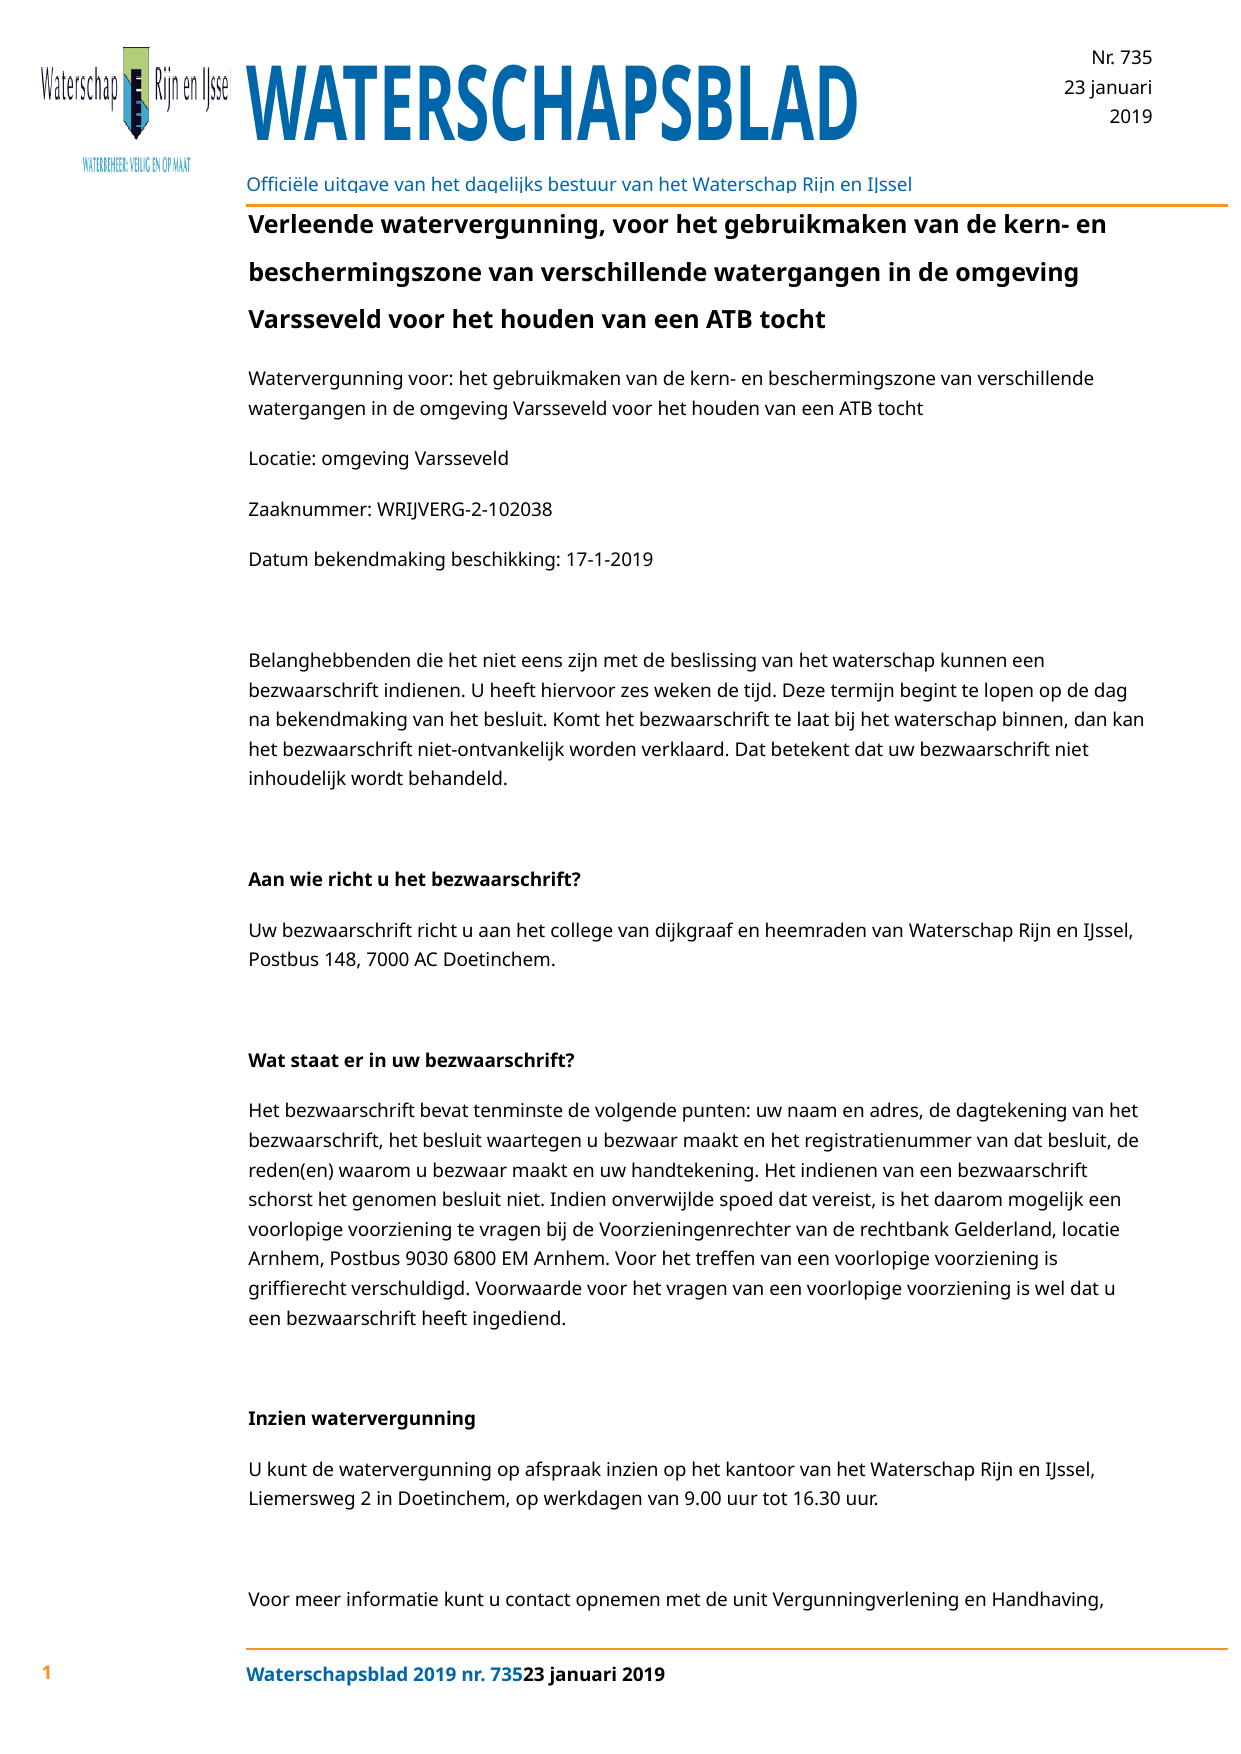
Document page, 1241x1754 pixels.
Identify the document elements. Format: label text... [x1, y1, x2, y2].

text Inzien watervergunning [248, 1406, 1152, 1431]
text Wat staat er in uw bezwaarschrift? [248, 1047, 1152, 1073]
text Uw bezwaarschrift richt u aan het college van dijkgraaf en heemraden van Waterschap Rijn en IJssel, Postbus 148, 7000 AC Doetinchem. [248, 917, 1152, 972]
text Voor meer informatie kunt u contact opnemen met de unit Vergunningverlening en Handhaving, [248, 1586, 1152, 1612]
text U kunt de watervergunning op afspraak inzien op het kantoor van het Waterschap Rijn en IJssel, Liemersweg 2 in Doetinchem, op werkdagen van 9.00 uur tot 16.30 uur. [248, 1456, 1152, 1511]
text Belanghebbenden die het niet eens zijn met de beslissing van het waterschap kunnen een bezwaarschrift indienen. U heeft hiervoor zes weken de tijd. Deze termijn begint te lopen op de dag na bekendmaking van het besluit. Komt het bezwaarschrift te laat bij het waterschap binnen, dan kan het bezwaarschrift niet-ontvankelijk worden verklaard. Dat betekent dat uw bezwaarschrift niet inhoudelijk wordt behandeld. [248, 647, 1152, 791]
text Zaaknummer: WRIJVERG-2-102038 [248, 496, 1152, 522]
text Verleende watervergunning, voor het gebruikmaken van de kern- en beschermingszone van verschillende watergangen in de omgeving Varsseveld voor het houden van een ATB tocht [248, 207, 1152, 336]
text Het bezwaarschrift bevat tenminste de volgende punten: uw naam en adres, de dagtekening van het bezwaarschrift, het besluit waartegen u bezwaar maakt en het registratienummer van dat besluit, de reden(en) waarom u bezwaar maakt en uw handtekening. Het indienen van een bezwaarschrift schorst het genomen besluit niet. Indien onverwijlde spoed dat vereist, is het daarom mogelijk een voorlopige voorziening te vragen bij de Voorzieningenrechter van de rechtbank Gelderland, locatie Arnhem, Postbus 9030 6800 EM Arnhem. Voor het treffen van een voorlopige voorziening is griffierecht verschuldigd. Voorwaarde voor het vragen van een voorlopige voorziening is wel dat u een bezwaarschrift heeft ingediend. [248, 1098, 1152, 1330]
text Datum bekendmaking beschikking: 17-1-2019 [248, 546, 1152, 572]
text Watervergunning voor: het gebruikmaken van de kern- en beschermingszone van verschillende watergangen in de omgeving Varsseveld voor het houden van een ATB tocht [248, 366, 1152, 421]
picture [41, 47, 231, 172]
text Locatie: omgeving Varsseveld [248, 446, 1152, 471]
text Aan wie richt u het bezwaarschrift? [248, 866, 1152, 892]
